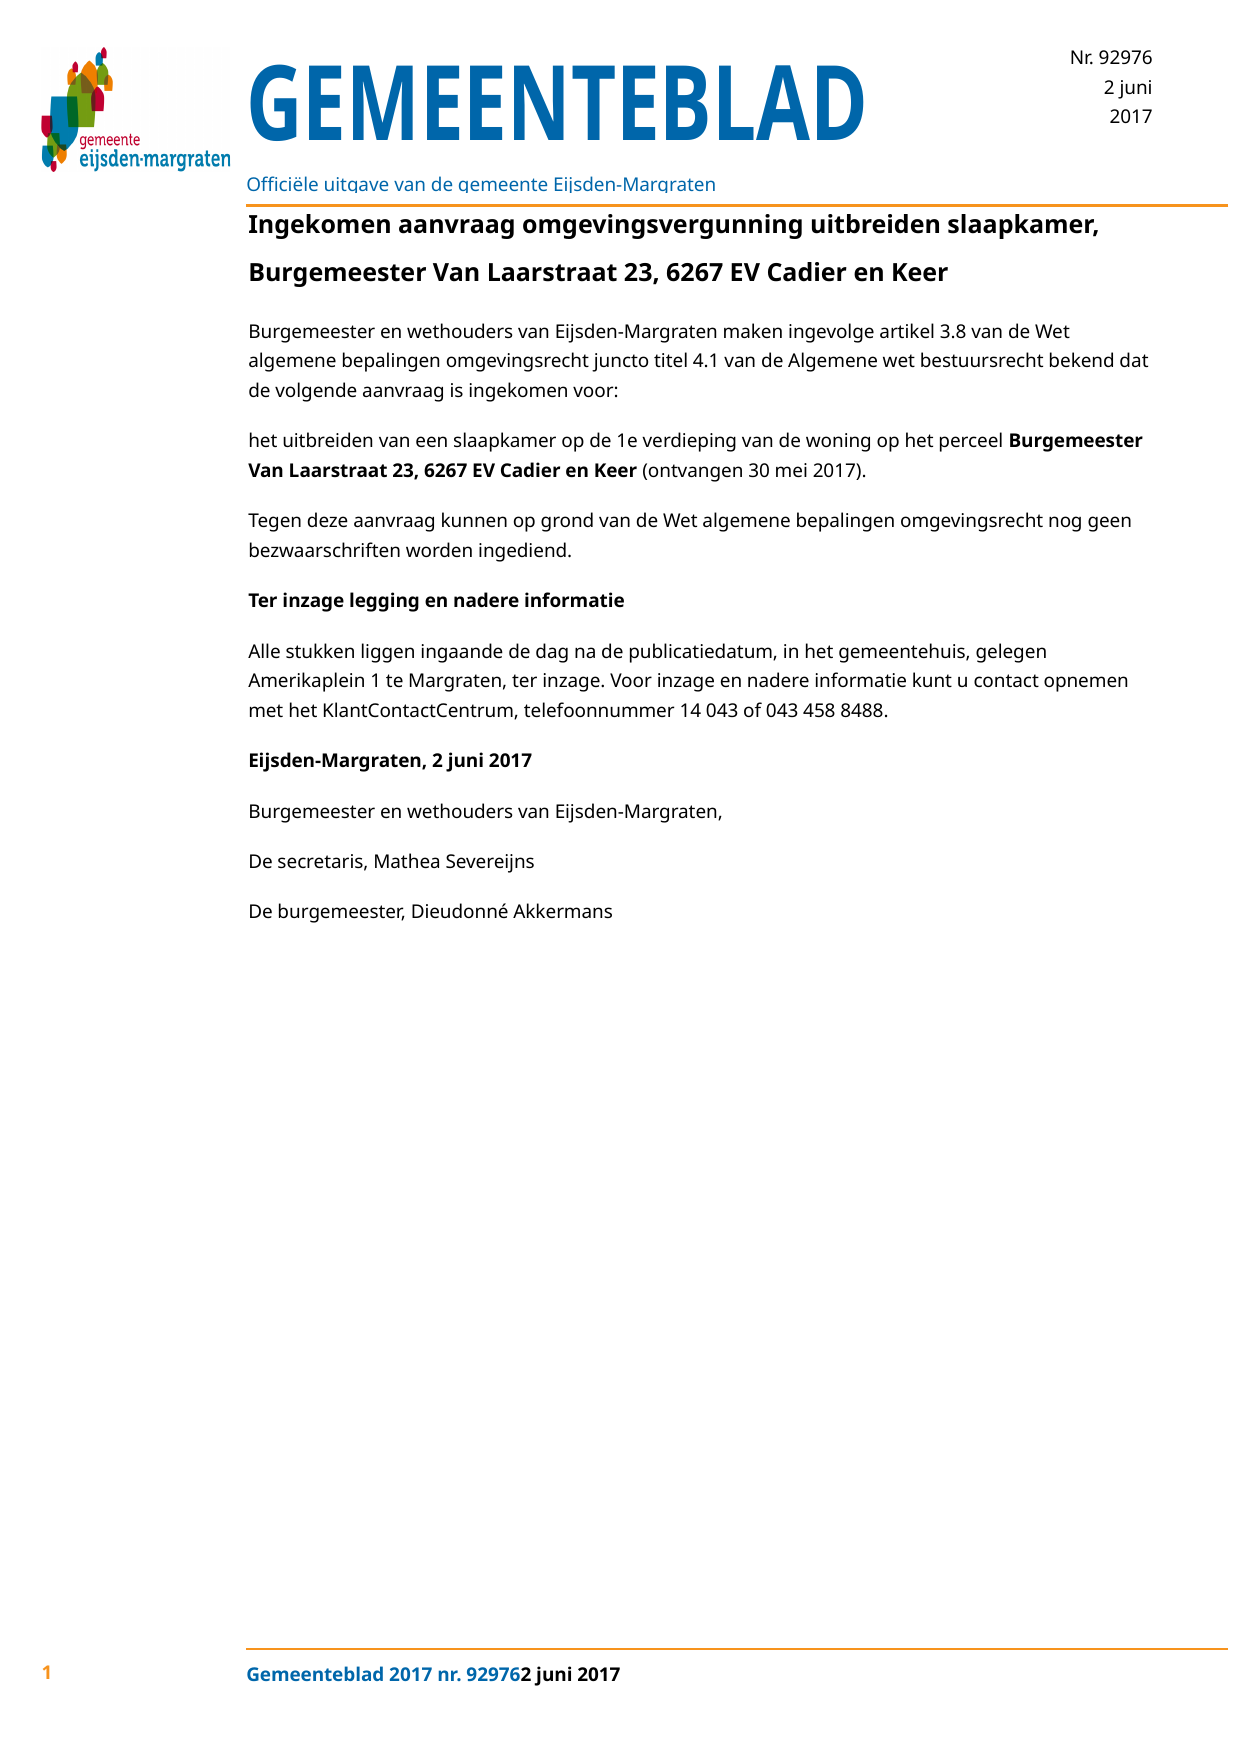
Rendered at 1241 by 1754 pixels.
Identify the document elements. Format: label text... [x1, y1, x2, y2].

text Ter inzage legging en nadere informatie [248, 587, 1152, 613]
text Burgemeester en wethouders van Eijsden-Margraten maken ingevolge artikel 3.8 van de Wet algemene bepalingen omgevingsrecht juncto titel 4.1 van de Algemene wet bestuursrecht bekend dat de volgende aanvraag is ingekomen voor: [248, 318, 1152, 403]
text Burgemeester en wethouders van Eijsden-Margraten, [248, 798, 1152, 824]
picture [41, 47, 231, 172]
text het uitbreiden van een slaapkamer op de 1e verdieping van de woning op het perceel Burgemeester Van Laarstraat 23, 6267 EV Cadier en Keer (ontvangen 30 mei 2017). [248, 427, 1152, 483]
text De secretaris, Mathea Severeijns [248, 848, 1152, 874]
text Eijsden-Margraten, 2 juni 2017 [248, 747, 1152, 773]
text De burgemeester, Dieudonné Akkermans [248, 899, 1152, 924]
text Alle stukken liggen ingaande de dag na de publicatiedatum, in het gemeentehuis, gelegen Amerikaplein 1 te Margraten, ter inzage. Voor inzage en nadere informatie kunt u contact opnemen met het KlantContactCentrum, telefoonnummer 14 043 of 043 458 8488. [248, 638, 1152, 723]
text Tegen deze aanvraag kunnen op grond van de Wet algemene bepalingen omgevingsrecht nog geen bezwaarschriften worden ingediend. [248, 507, 1152, 563]
text Ingekomen aanvraag omgevingsvergunning uitbreiden slaapkamer, Burgemeester Van Laarstraat 23, 6267 EV Cadier en Keer [248, 207, 1152, 288]
